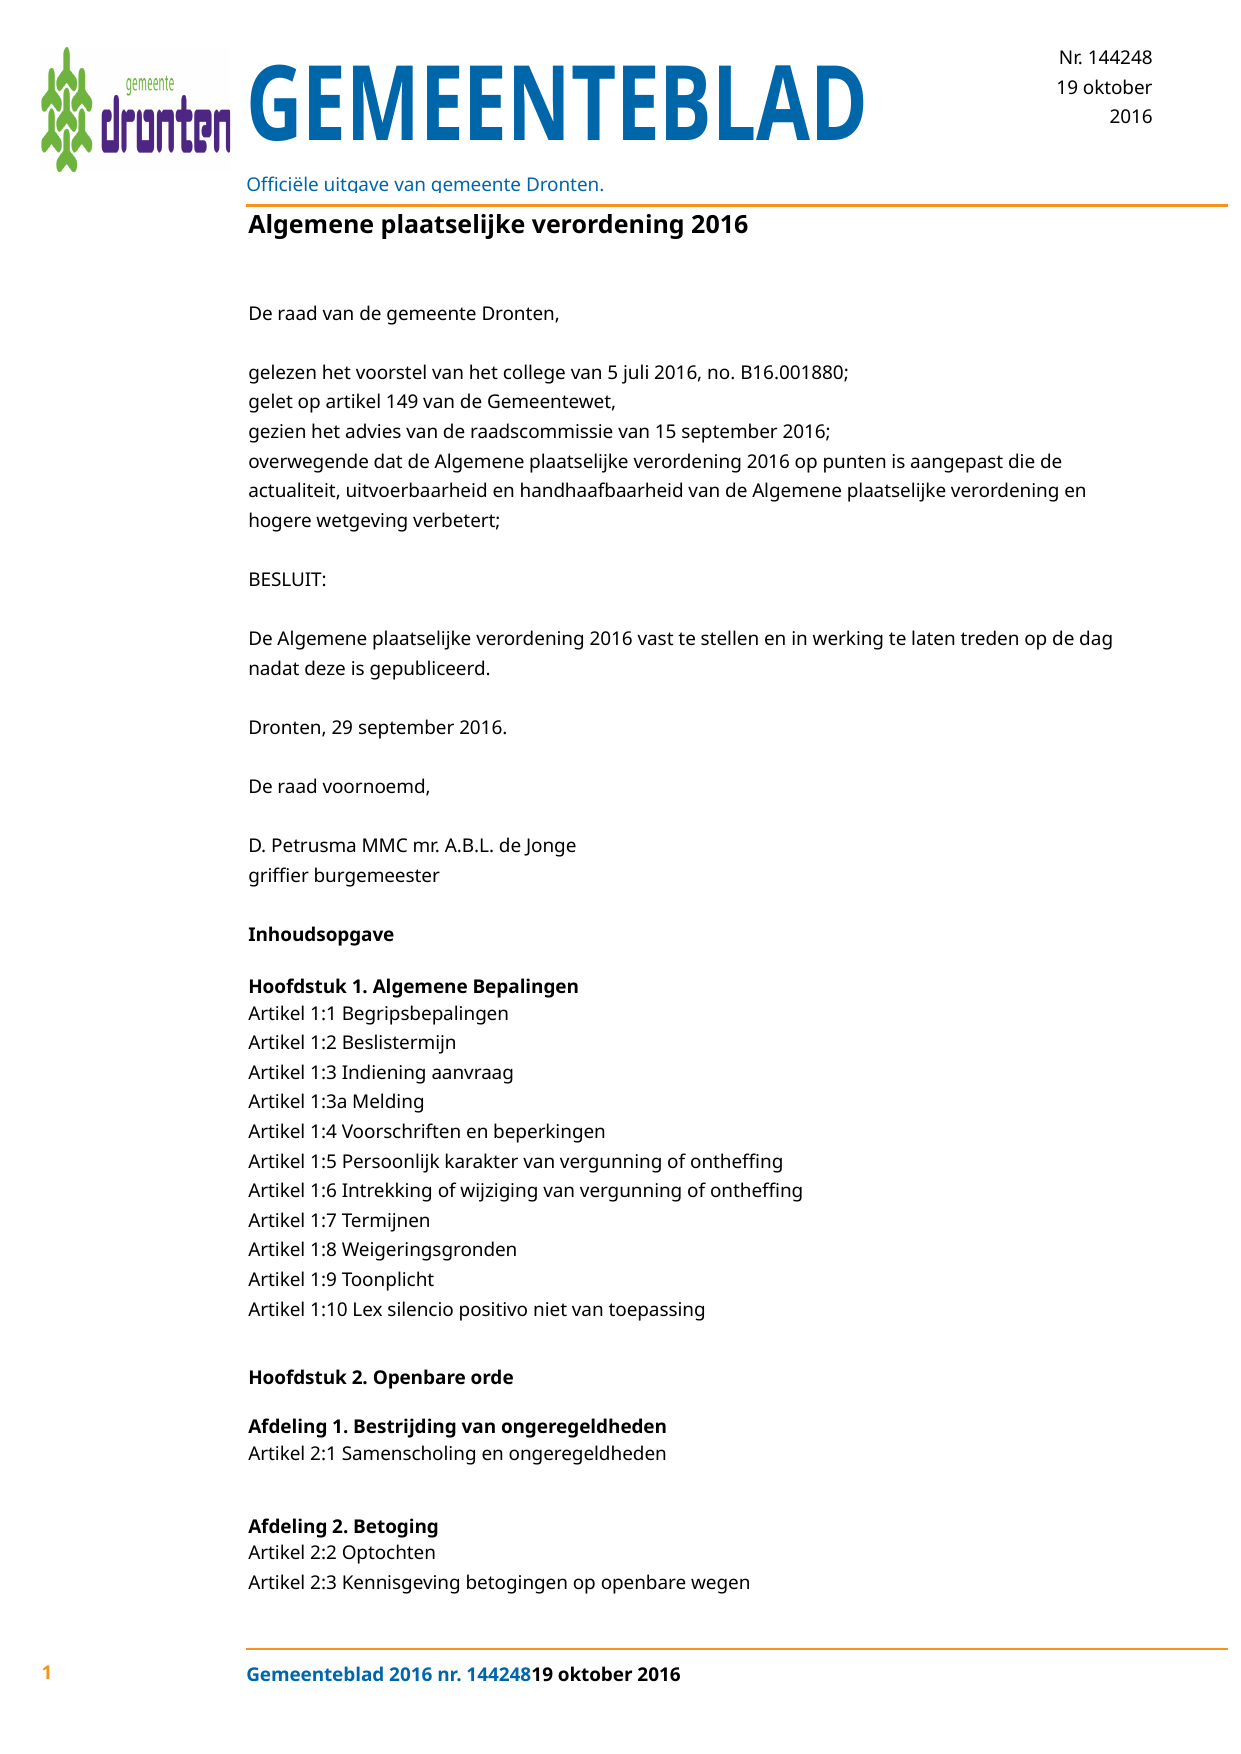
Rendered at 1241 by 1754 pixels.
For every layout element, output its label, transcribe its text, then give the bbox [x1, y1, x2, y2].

text Afdeling 1. Bestrijding van ongeregeldheden [248, 1412, 1152, 1440]
text gelezen het voorstel van het college van 5 juli 2016, no. B16.001880; [248, 359, 1152, 385]
text De raad voornoemd, [248, 773, 1152, 799]
text Artikel 2:2 Optochten [248, 1539, 1152, 1565]
text De Algemene plaatselijke verordening 2016 vast te stellen en in werking te laten treden op de dag nadat deze is gepubliceerd. [248, 625, 1152, 681]
text Algemene plaatselijke verordening 2016 [248, 207, 1152, 241]
text Artikel 1:3a Melding [248, 1089, 1152, 1114]
text Afdeling 2. Betoging [248, 1511, 1152, 1539]
picture [41, 47, 231, 172]
text gelet op artikel 149 van de Gemeentewet, [248, 389, 1152, 414]
text Hoofdstuk 1. Algemene Bepalingen [248, 972, 1152, 1000]
text Artikel 1:4 Voorschriften en beperkingen [248, 1118, 1152, 1144]
text BESLUIT: [248, 566, 1152, 592]
text Artikel 1:2 Beslistermijn [248, 1029, 1152, 1055]
text Artikel 1:9 Toonplicht [248, 1266, 1152, 1292]
text Hoofdstuk 2. Openbare orde [248, 1362, 1152, 1391]
text Artikel 1:5 Persoonlijk karakter van vergunning of ontheffing [248, 1148, 1152, 1174]
text Artikel 1:7 Termijnen [248, 1207, 1152, 1233]
text Artikel 2:1 Samenscholing en ongeregeldheden [248, 1440, 1152, 1466]
text Artikel 1:10 Lex silencio positivo niet van toepassing [248, 1296, 1152, 1322]
text Artikel 1:8 Weigeringsgronden [248, 1237, 1152, 1262]
text Dronten, 29 september 2016. [248, 714, 1152, 740]
text overwegende dat de Algemene plaatselijke verordening 2016 op punten is aangepast die de actualiteit, uitvoerbaarheid en handhaafbaarheid van de Algemene plaatselijke verordening en hogere wetgeving verbetert; [248, 448, 1152, 533]
text Artikel 1:3 Indiening aanvraag [248, 1059, 1152, 1085]
text Artikel 2:3 Kennisgeving betogingen op openbare wegen [248, 1569, 1152, 1595]
text Artikel 1:6 Intrekking of wijziging van vergunning of ontheffing [248, 1177, 1152, 1203]
text De raad van de gemeente Dronten, [248, 300, 1152, 326]
text Artikel 1:1 Begripsbepalingen [248, 1000, 1152, 1026]
text griffier burgemeester [248, 862, 1152, 888]
text Inhoudsopgave [248, 921, 1152, 947]
text D. Petrusma MMC mr. A.B.L. de Jonge [248, 832, 1152, 858]
text gezien het advies van de raadscommissie van 15 september 2016; [248, 418, 1152, 444]
